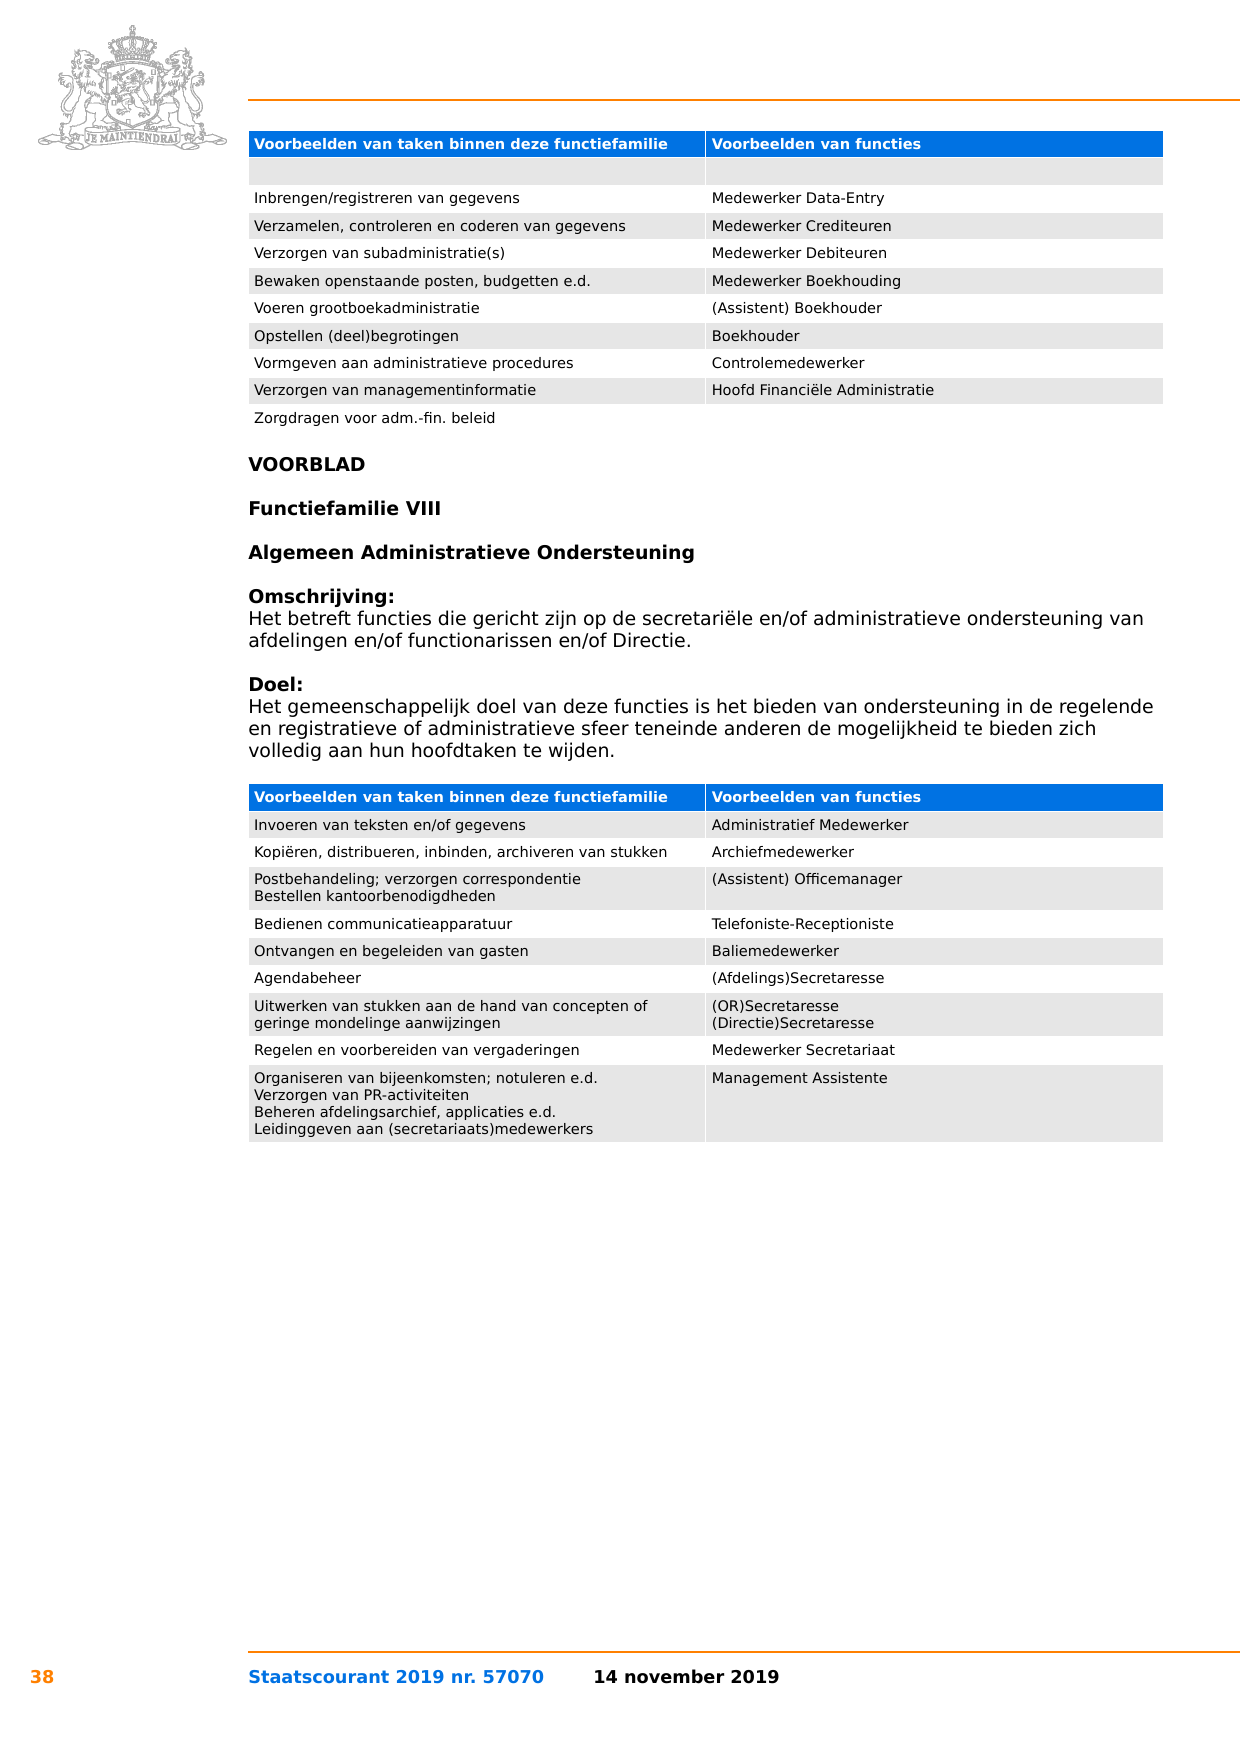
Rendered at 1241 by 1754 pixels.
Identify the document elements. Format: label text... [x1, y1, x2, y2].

table_header Voorbeelden van functies [706, 131, 1163, 157]
table_cell Telefoniste-Receptioniste [706, 911, 1163, 937]
text Omschrijving: [248, 586, 1163, 608]
table_cell (Afdelings)Secretaresse [706, 966, 1163, 992]
table_cell [706, 405, 1163, 431]
table_cell [249, 158, 705, 185]
subtitle Algemeen Administratieve Ondersteuning [248, 542, 1163, 564]
table_cell Verzorgen van subadministratie(s) [249, 241, 705, 267]
table_cell Baliemedewerker [706, 938, 1163, 965]
table_cell Uitwerken van stukken aan de hand van concepten of geringe mondelinge aanwijzingen [249, 993, 705, 1036]
table_cell Hoofd Financiële Administratie [706, 378, 1163, 404]
table_cell Kopiëren, distribueren, inbinden, archiveren van stukken [249, 839, 705, 866]
table_cell Boekhouder [706, 323, 1163, 349]
table_cell Inbrengen/registreren van gegevens [249, 186, 705, 212]
table_cell Medewerker Secretariaat [706, 1038, 1163, 1064]
table_cell (OR)Secretaresse (Directie)Secretaresse [706, 993, 1163, 1036]
table_cell Postbehandeling; verzorgen correspondentie Bestellen kantoorbenodigdheden [249, 867, 705, 910]
table_cell Bewaken openstaande posten, budgetten e.d. [249, 268, 705, 294]
table_cell Opstellen (deel)begrotingen [249, 323, 705, 349]
table_cell Voeren grootboekadministratie [249, 295, 705, 322]
table_cell Verzorgen van managementinformatie [249, 378, 705, 404]
table_header Voorbeelden van functies [706, 784, 1163, 811]
table_cell Management Assistente [706, 1065, 1163, 1142]
table_cell Zorgdragen voor adm.-fin. beleid [249, 405, 705, 431]
table_cell Ontvangen en begeleiden van gasten [249, 938, 705, 965]
table_header Voorbeelden van taken binnen deze functiefamilie [249, 131, 705, 157]
table_cell Agendabeheer [249, 966, 705, 992]
table_cell Invoeren van teksten en/of gegevens [249, 812, 705, 838]
table_cell Archiefmedewerker [706, 839, 1163, 866]
table_cell [706, 158, 1163, 185]
text Het gemeenschappelijk doel van deze functies is het bieden van ondersteuning in de regelende en registratieve of administratieve sfeer teneinde anderen de mogelijkheid te bieden zich volledig aan hun hoofdtaken te wijden. [248, 696, 1163, 761]
table_cell Bedienen communicatieapparatuur [249, 911, 705, 937]
table_cell (Assistent) Boekhouder [706, 295, 1163, 322]
table_cell Verzamelen, controleren en coderen van gegevens [249, 213, 705, 239]
table_cell Controlemedewerker [706, 350, 1163, 376]
table_cell Medewerker Debiteuren [706, 241, 1163, 267]
text Het betreft functies die gericht zijn op de secretariële en/of administratieve ondersteuning van afdelingen en/of functionarissen en/of Directie. [248, 608, 1163, 652]
subtitle Functiefamilie VIII [248, 498, 1163, 520]
table_cell Medewerker Crediteuren [706, 213, 1163, 239]
table_cell Medewerker Boekhouding [706, 268, 1163, 294]
table_header Voorbeelden van taken binnen deze functiefamilie [249, 784, 705, 811]
table_cell Medewerker Data-Entry [706, 186, 1163, 212]
table_cell Vormgeven aan administratieve procedures [249, 350, 705, 376]
table_cell (Assistent) Officemanager [706, 867, 1163, 910]
text Doel: [248, 673, 1163, 696]
picture [38, 25, 227, 150]
subtitle VOORBLAD [248, 454, 1163, 476]
table_cell Regelen en voorbereiden van vergaderingen [249, 1038, 705, 1064]
table_cell Administratief Medewerker [706, 812, 1163, 838]
table_cell Organiseren van bijeenkomsten; notuleren e.d. Verzorgen van PR-activiteiten Beheren afdelingsarchief, applicaties e.d. Leidinggeven aan (secretariaats)medewerkers [249, 1065, 705, 1142]
